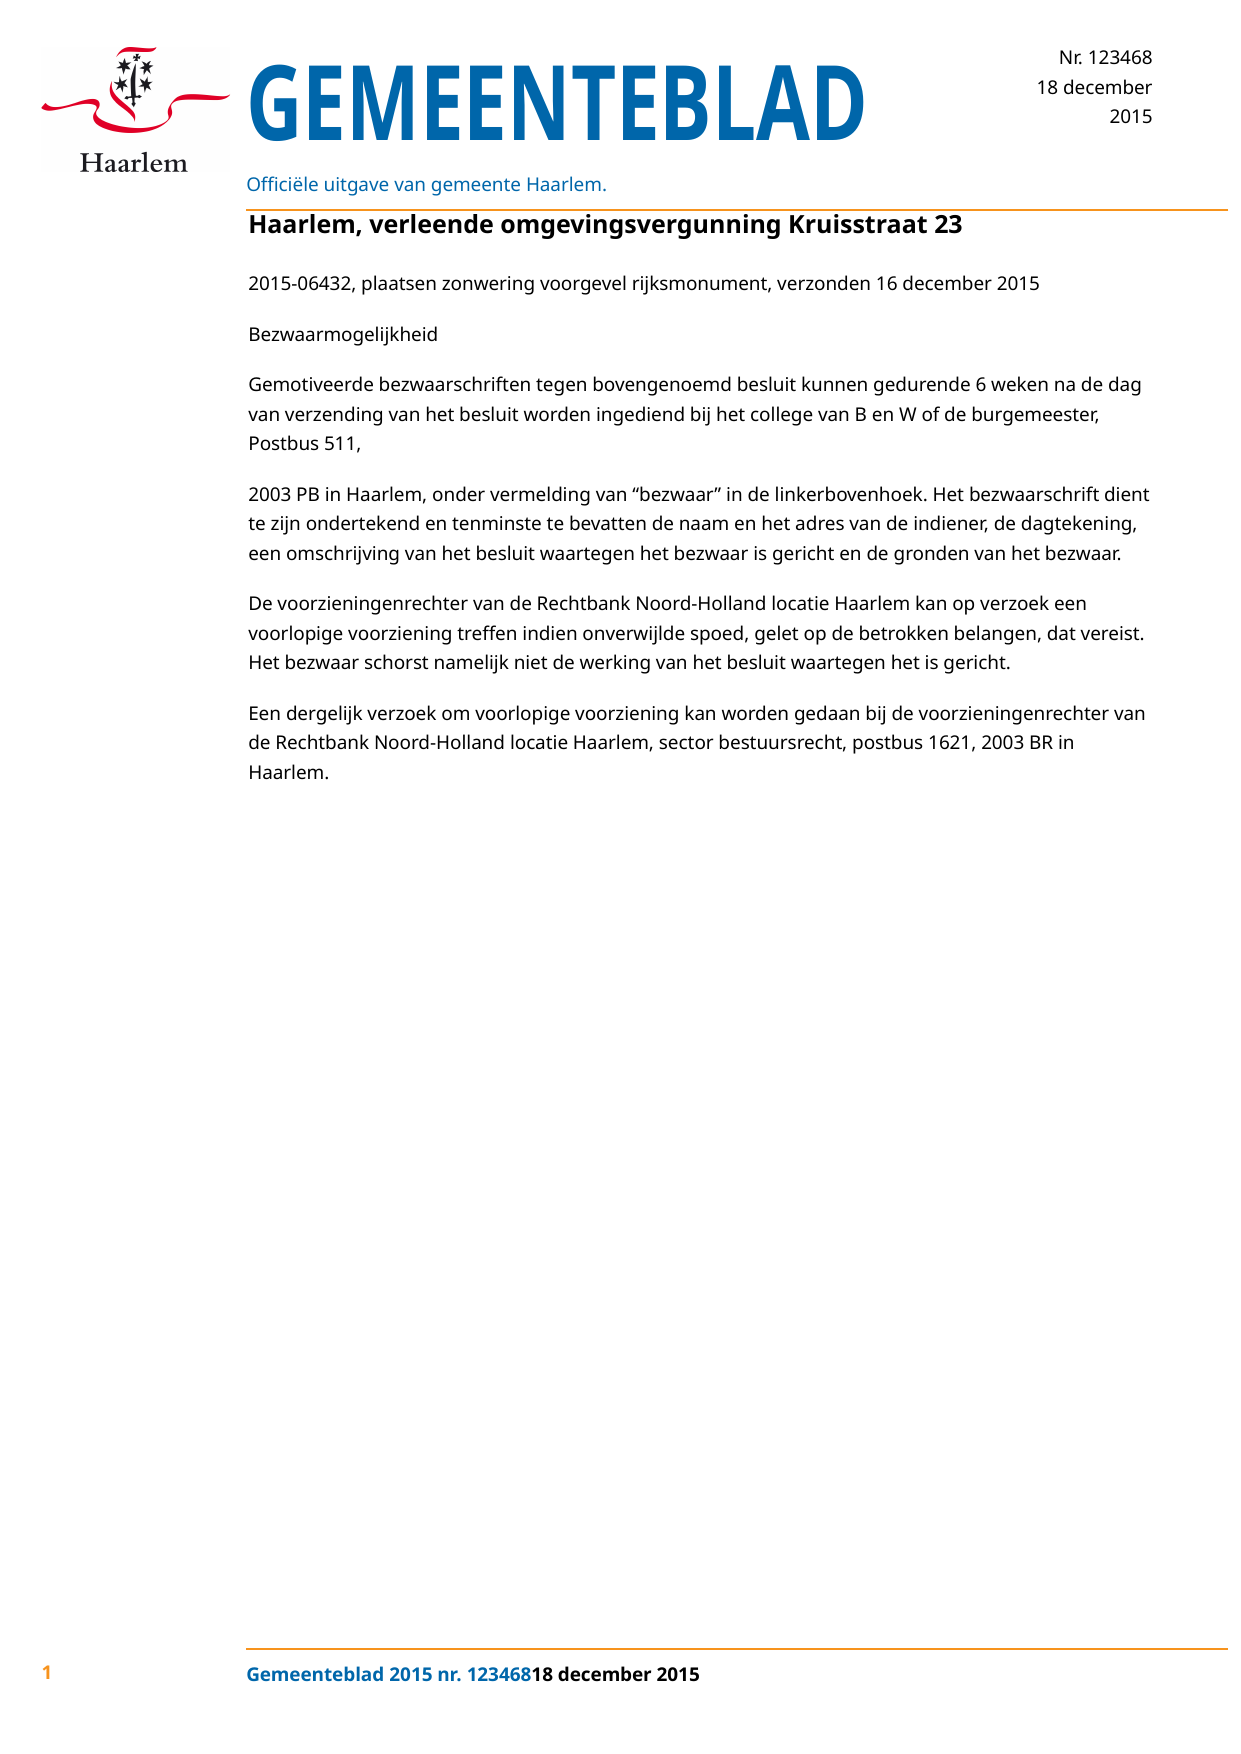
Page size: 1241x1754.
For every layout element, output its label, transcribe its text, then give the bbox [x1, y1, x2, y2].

text Een dergelijk verzoek om voorlopige voorziening kan worden gedaan bij de voorzieningenrechter van de Rechtbank Noord-Holland locatie Haarlem, sector bestuursrecht, postbus 1621, 2003 BR in Haarlem. [248, 700, 1152, 785]
text Gemotiveerde bezwaarschriften tegen bovengenoemd besluit kunnen gedurende 6 weken na de dag van verzending van het besluit worden ingediend bij het college van B en W of de burgemeester, Postbus 511, [248, 371, 1152, 456]
picture [41, 47, 231, 172]
text 2015-06432, plaatsen zonwering voorgevel rijksmonument, verzonden 16 december 2015 [248, 270, 1152, 296]
text Bezwaarmogelijkheid [248, 321, 1152, 346]
text 2003 PB in Haarlem, onder vermelding van “bezwaar” in de linkerbovenhoek. Het bezwaarschrift dient te zijn ondertekend en tenminste te bevatten de naam en het adres van de indiener, de dagtekening, een omschrijving van het besluit waartegen het bezwaar is gericht en de gronden van het bezwaar. [248, 481, 1152, 566]
text Haarlem, verleende omgevingsvergunning Kruisstraat 23 [248, 211, 1152, 241]
text De voorzieningenrechter van de Rechtbank Noord-Holland locatie Haarlem kan op verzoek een voorlopige voorziening treffen indien onverwijlde spoed, gelet op de betrokken belangen, dat vereist. Het bezwaar schorst namelijk niet de werking van het besluit waartegen het is gericht. [248, 590, 1152, 675]
